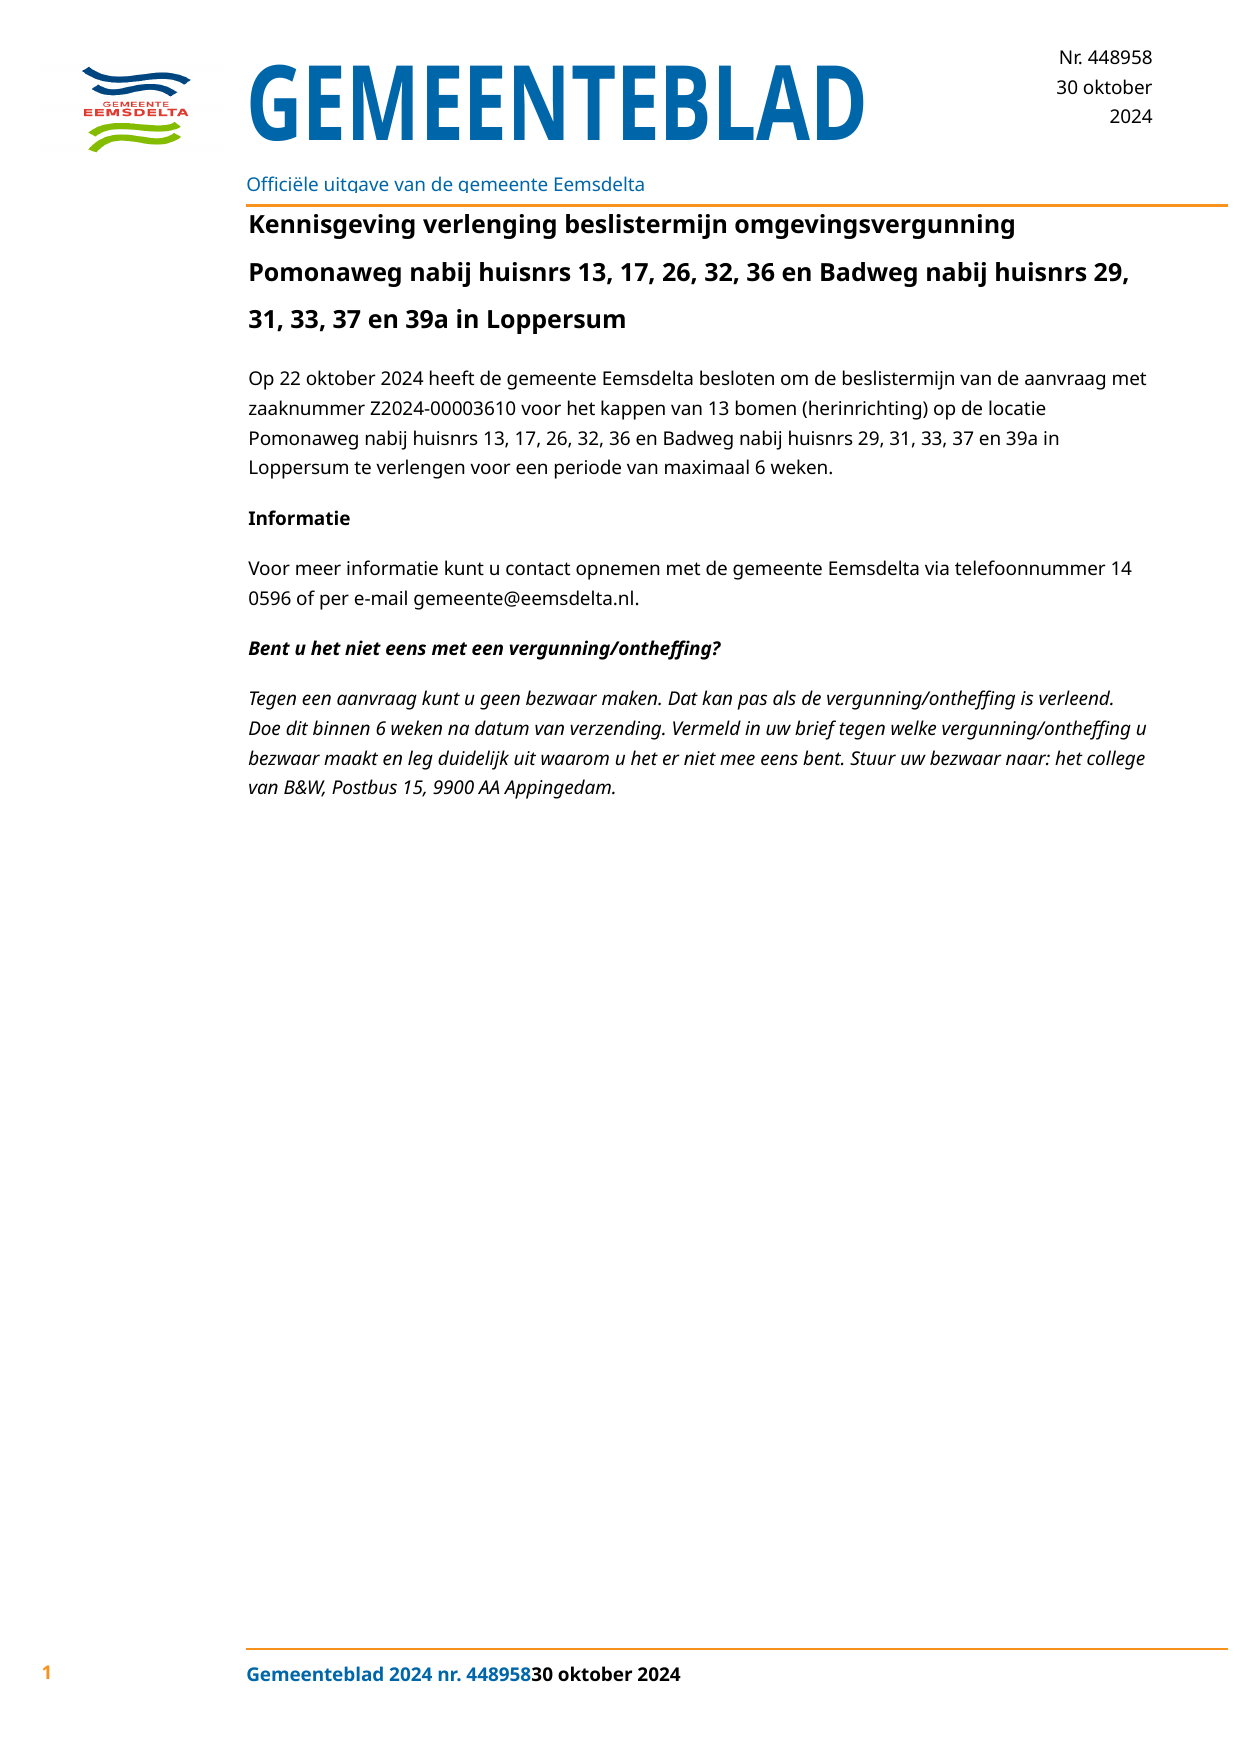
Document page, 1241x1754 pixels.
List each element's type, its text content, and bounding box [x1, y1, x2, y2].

text Voor meer informatie kunt u contact opnemen met de gemeente Eemsdelta via telefoonnummer 14 0596 of per e-mail gemeente@eemsdelta.nl. [248, 555, 1152, 610]
text Op 22 oktober 2024 heeft de gemeente Eemsdelta besloten om de beslistermijn van de aanvraag met zaaknummer Z2024-00003610 voor het kappen van 13 bomen (herinrichting) op de locatie Pomonaweg nabij huisnrs 13, 17, 26, 32, 36 en Badweg nabij huisnrs 29, 31, 33, 37 en 39a in Loppersum te verlengen voor een periode van maximaal 6 weken. [248, 366, 1152, 480]
text Tegen een aanvraag kunt u geen bezwaar maken. Dat kan pas als de vergunning/ontheffing is verleend. Doe dit binnen 6 weken na datum van verzending. Vermeld in uw brief tegen welke vergunning/ontheffing u bezwaar maakt en leg duidelijk uit waarom u het er niet mee eens bent. Stuur uw bezwaar naar: het college van B&W, Postbus 15, 9900 AA Appingedam. [248, 686, 1152, 800]
picture [41, 47, 231, 172]
text Bent u het niet eens met een vergunning/ontheffing? [248, 635, 1152, 661]
text Kennisgeving verlenging beslistermijn omgevingsvergunning Pomonaweg nabij huisnrs 13, 17, 26, 32, 36 en Badweg nabij huisnrs 29, 31, 33, 37 en 39a in Loppersum [248, 207, 1152, 336]
text Informatie [248, 505, 1152, 530]
